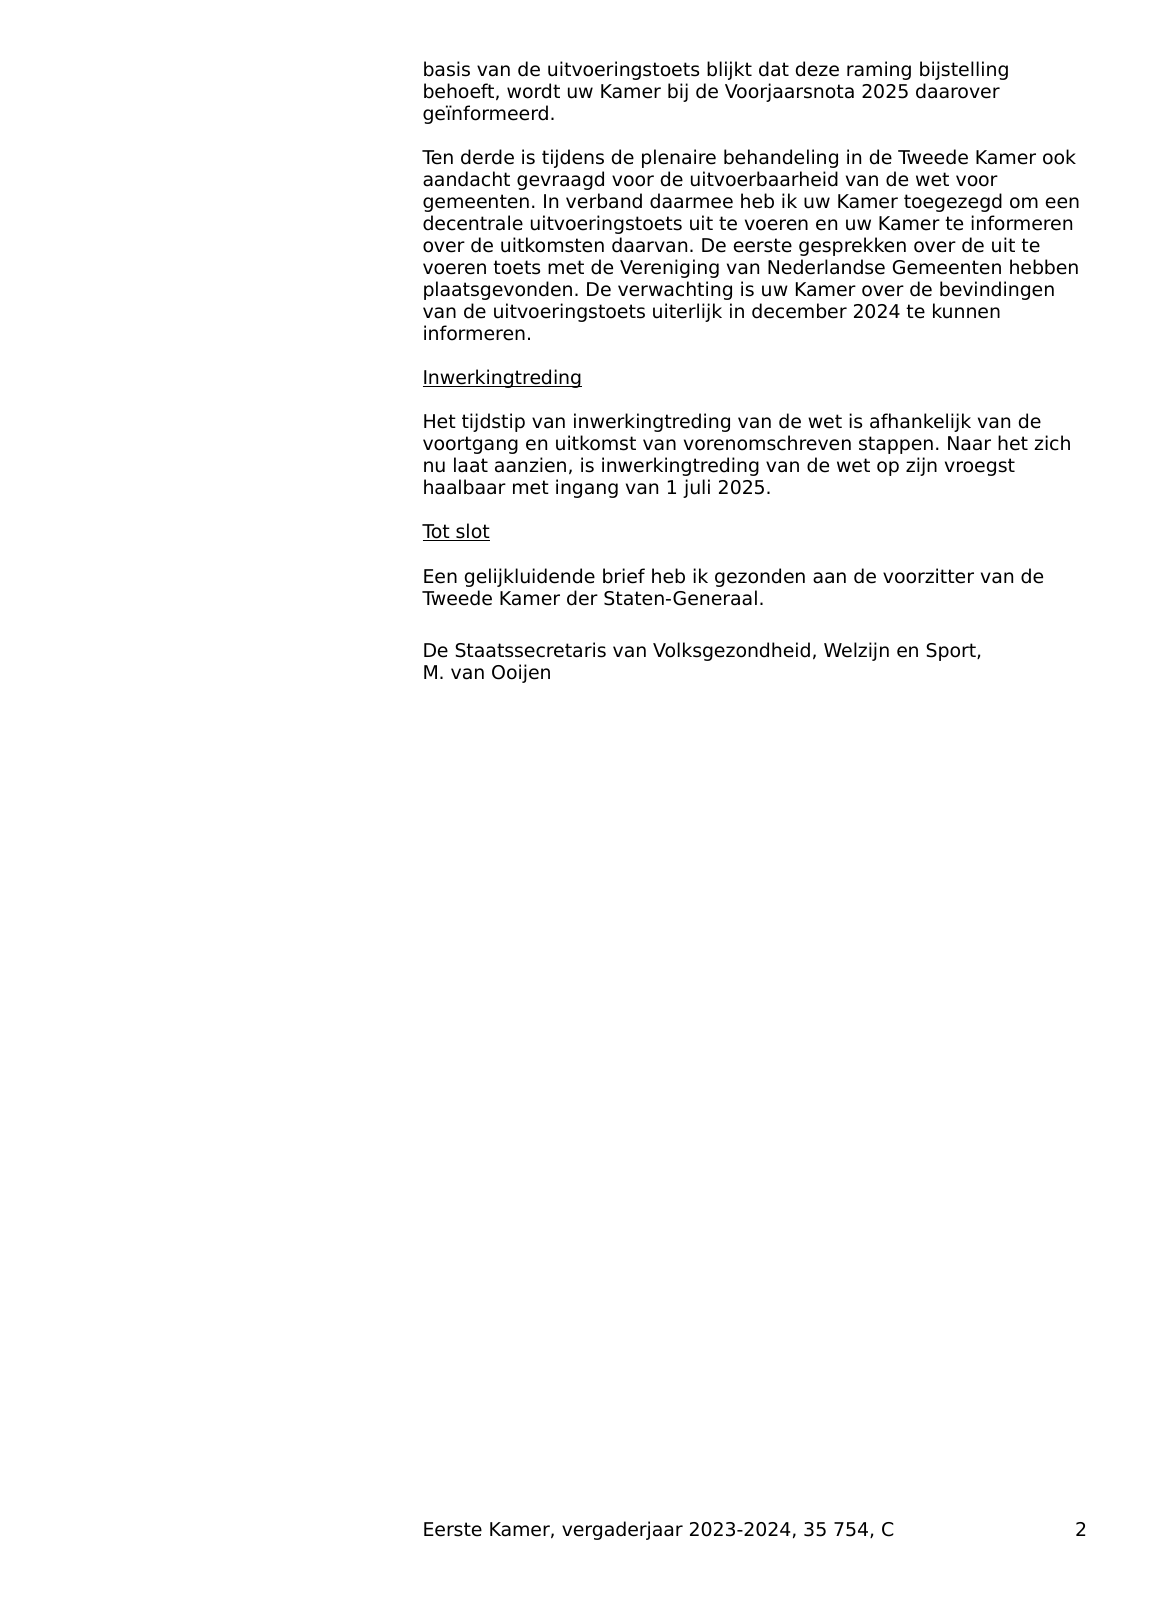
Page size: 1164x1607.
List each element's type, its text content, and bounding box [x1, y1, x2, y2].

subtitle Inwerkingtreding [422, 367, 1087, 389]
text basis van de uitvoeringstoets blijkt dat deze raming bijstelling behoeft, wordt uw Kamer bij de Voorjaarsnota 2025 daarover geïnformeerd. [422, 59, 1087, 125]
text Een gelijkluidende brief heb ik gezonden aan de voorzitter van de Tweede Kamer der Staten-Generaal. [422, 566, 1087, 609]
text Ten derde is tijdens de plenaire behandeling in de Tweede Kamer ook aandacht gevraagd voor de uitvoerbaarheid van de wet voor gemeenten. In verband daarmee heb ik uw Kamer toegezegd om een decentrale uitvoeringstoets uit te voeren en uw Kamer te informeren over de uitkomsten daarvan. De eerste gesprekken over de uit te voeren toets met de Vereniging van Nederlandse Gemeenten hebben plaatsgevonden. De verwachting is uw Kamer over de bevindingen van de uitvoeringstoets uiterlijk in december 2024 te kunnen informeren. [422, 147, 1087, 345]
subtitle Tot slot [422, 521, 1087, 543]
text Het tijdstip van inwerkingtreding van de wet is afhankelijk van de voortgang en uitkomst van vorenomschreven stappen. Naar het zich nu laat aanzien, is inwerkingtreding van de wet op zijn vroegst haalbaar met ingang van 1 juli 2025. [422, 411, 1087, 499]
text De Staatssecretaris van Volksgezondheid, Welzijn en Sport, M. van Ooijen [422, 639, 1087, 683]
